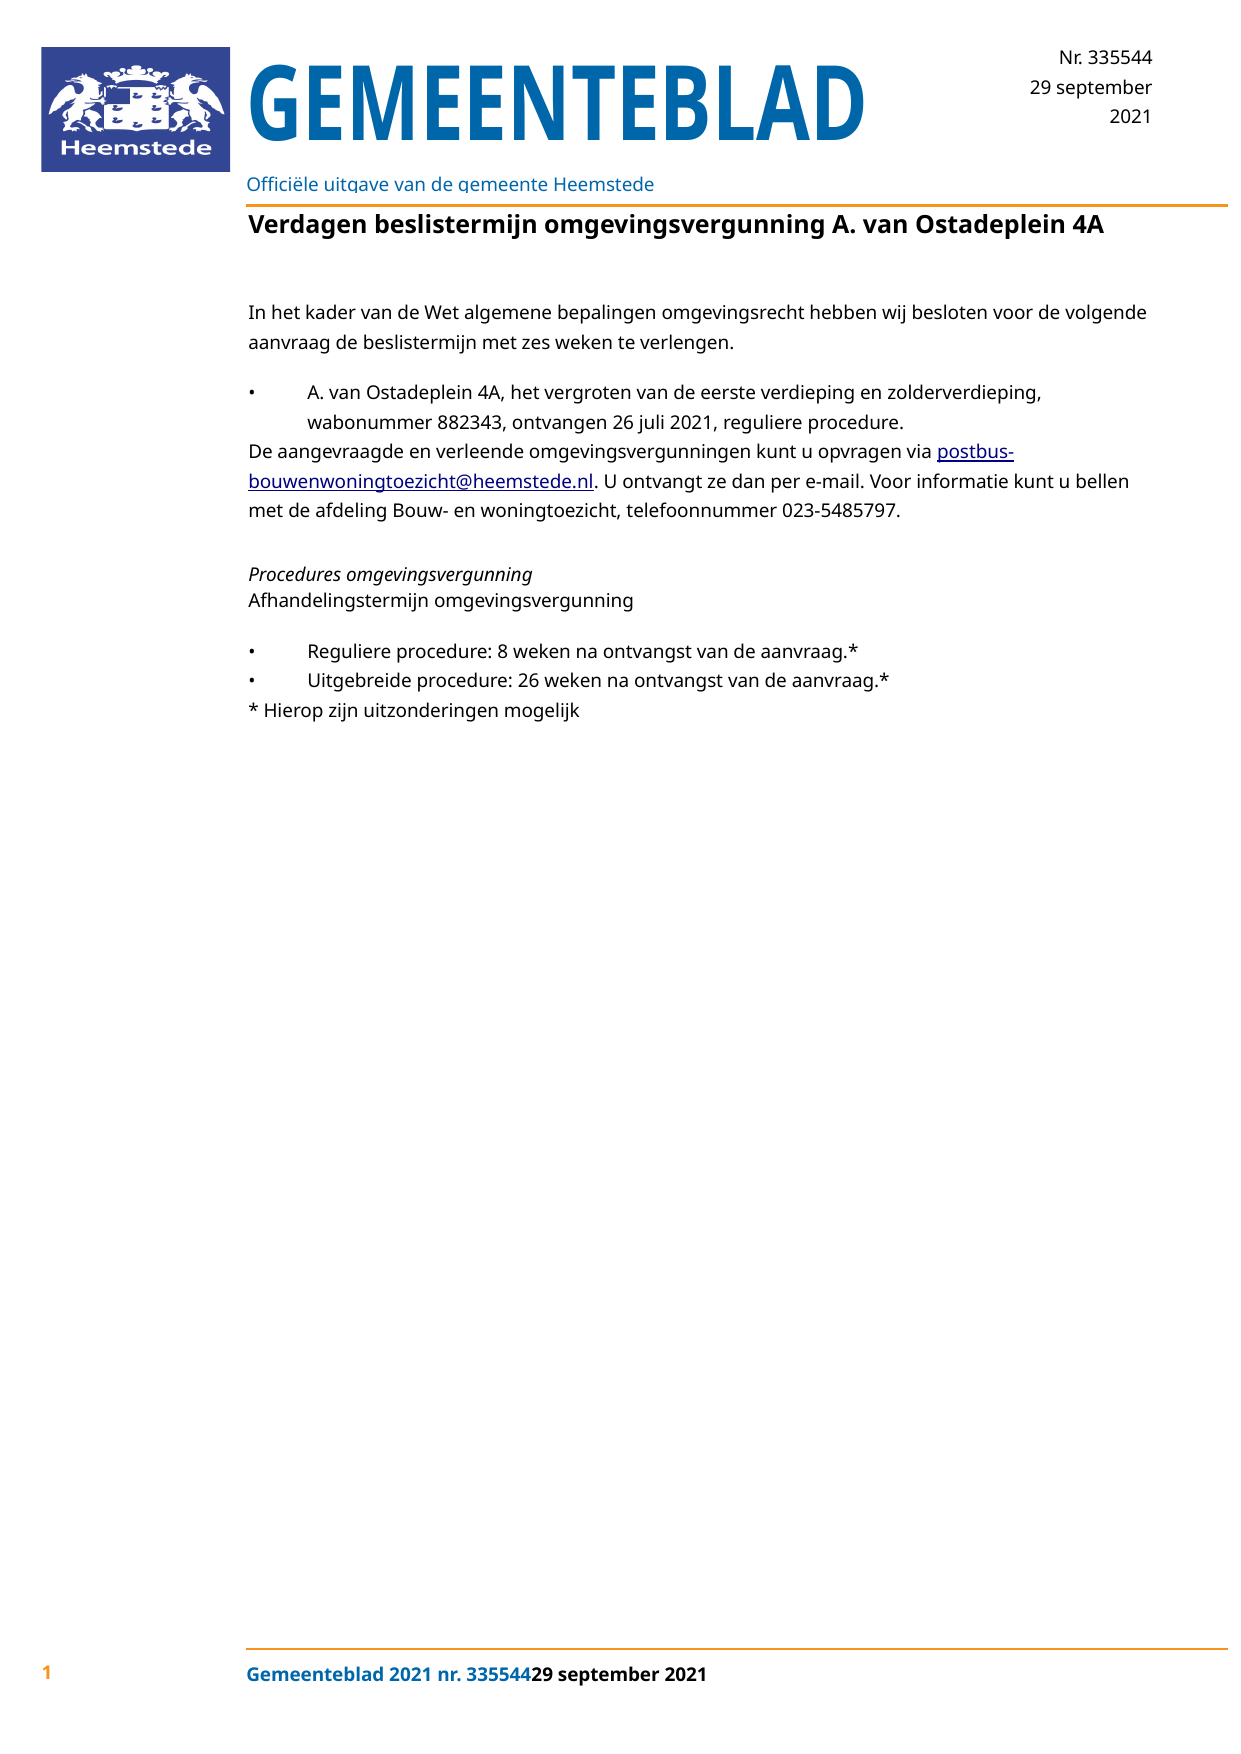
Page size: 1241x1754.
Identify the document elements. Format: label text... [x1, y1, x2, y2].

list Reguliere procedure: 8 weken na ontvangst van de aanvraag.* [248, 638, 1152, 663]
text * Hierop zijn uitzonderingen mogelijk [248, 697, 1152, 723]
text In het kader van de Wet algemene bepalingen omgevingsrecht hebben wij besloten voor de volgende aanvraag de beslistermijn met zes weken te verlengen. [248, 299, 1152, 355]
text Procedures omgevingsvergunning [248, 562, 1152, 587]
picture [41, 47, 231, 172]
text De aangevraagde en verleende omgevingsvergunningen kunt u opvragen via postbus-bouwenwoningtoezicht@heemstede.nl. U ontvangt ze dan per e-mail. Voor informatie kunt u bellen met de afdeling Bouw- en woningtoezicht, telefoonnummer 023-5485797. [248, 438, 1152, 523]
list A. van Ostadeplein 4A, het vergroten van de eerste verdieping en zolderverdieping, wabonummer 882343, ontvangen 26 juli 2021, reguliere procedure. [248, 379, 1152, 435]
table_header [248, 270, 1152, 296]
text Afhandelingstermijn omgevingsvergunning [248, 587, 1152, 613]
text Verdagen beslistermijn omgevingsvergunning A. van Ostadeplein 4A [248, 207, 1152, 241]
list Uitgebreide procedure: 26 weken na ontvangst van de aanvraag.* [248, 667, 1152, 693]
